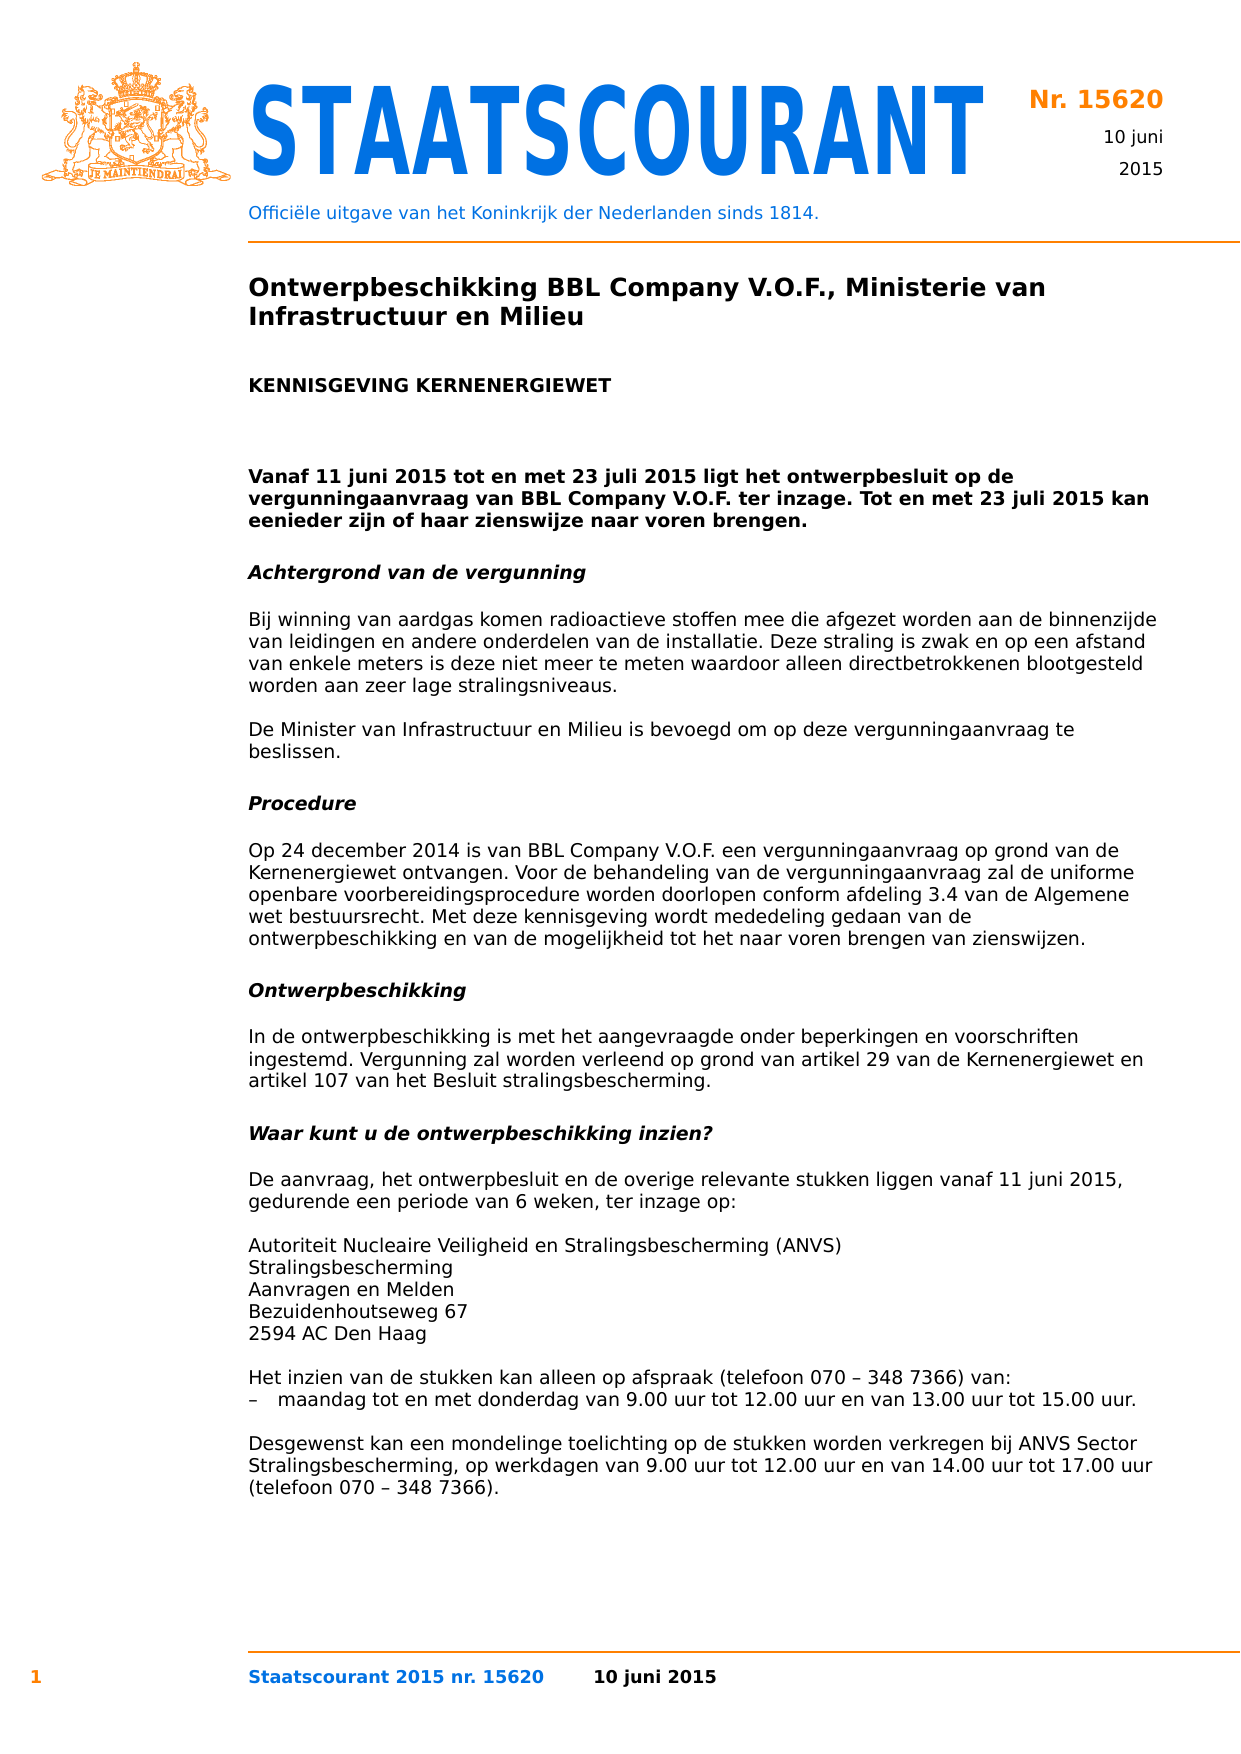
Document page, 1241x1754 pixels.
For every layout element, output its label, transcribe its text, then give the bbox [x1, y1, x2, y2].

text Vanaf 11 juni 2015 tot en met 23 juli 2015 ligt het ontwerpbesluit op de vergunningaanvraag van BBL Company V.O.F. ter inzage. Tot en met 23 juli 2015 kan eenieder zijn of haar zienswijze naar voren brengen. [248, 466, 1163, 532]
text Bij winning van aardgas komen radioactieve stoffen mee die afgezet worden aan de binnenzijde van leidingen en andere onderdelen van de installatie. Deze straling is zwak en op een afstand van enkele meters is deze niet meer te meten waardoor alleen directbetrokkenen blootgesteld worden aan zeer lage stralingsniveaus. [248, 609, 1163, 697]
subtitle Ontwerpbeschikking [248, 979, 1163, 1001]
table_header STAATSCOURANT [248, 62, 998, 203]
text De aanvraag, het ontwerpbesluit en de overige relevante stukken liggen vanaf 11 juni 2015, gedurende een periode van 6 weken, ter inzage op: [248, 1169, 1163, 1213]
text – maandag tot en met donderdag van 9.00 uur tot 12.00 uur en van 13.00 uur tot 15.00 uur. [248, 1389, 1163, 1411]
text Bezuidenhoutseweg 67 [248, 1301, 1163, 1323]
table_cell 2015 [998, 153, 1240, 203]
table_header Nr. 15620 [998, 62, 1240, 121]
text 2594 AC Den Haag [248, 1323, 1163, 1345]
subtitle Procedure [248, 793, 1163, 814]
table_cell 10 juni [998, 121, 1240, 153]
table_header [25, 62, 248, 241]
subtitle KENNISGEVING KERNENERGIEWET [248, 375, 1163, 397]
text Het inzien van de stukken kan alleen op afspraak (telefoon 070 – 348 7366) van: [248, 1367, 1163, 1389]
text Stralingsbescherming [248, 1257, 1163, 1279]
text Autoriteit Nucleaire Veiligheid en Stralingsbescherming (ANVS) [248, 1235, 1163, 1257]
text Desgewenst kan een mondelinge toelichting op de stukken worden verkregen bij ANVS Sector Stralingsbescherming, op werkdagen van 9.00 uur tot 12.00 uur en van 14.00 uur tot 17.00 uur (telefoon 070 – 348 7366). [248, 1433, 1163, 1499]
text In de ontwerpbeschikking is met het aangevraagde onder beperkingen en voorschriften ingestemd. Vergunning zal worden verleend op grond van artikel 29 van de Kernenergiewet en artikel 107 van het Besluit stralingsbescherming. [248, 1026, 1163, 1092]
text Aanvragen en Melden [248, 1279, 1163, 1301]
subtitle Achtergrond van de vergunning [248, 562, 1163, 584]
subtitle Waar kunt u de ontwerpbeschikking inzien? [248, 1122, 1163, 1144]
picture [41, 62, 231, 186]
text Op 24 december 2014 is van BBL Company V.O.F. een vergunningaanvraag op grond van de Kernenergiewet ontvangen. Voor de behandeling van de vergunningaanvraag zal de uniforme openbare voorbereidingsprocedure worden doorlopen conform afdeling 3.4 van de Algemene wet bestuursrecht. Met deze kennisgeving wordt mededeling gedaan van de ontwerpbeschikking en van de mogelijkheid tot het naar voren brengen van zienswijzen. [248, 839, 1163, 949]
subtitle Ontwerpbeschikking BBL Company V.O.F., Ministerie van Infrastructuur en Milieu [248, 273, 1163, 331]
table_cell Officiële uitgave van het Koninkrijk der Nederlanden sinds 1814. [248, 203, 1240, 241]
text De Minister van Infrastructuur en Milieu is bevoegd om op deze vergunningaanvraag te beslissen. [248, 719, 1163, 763]
